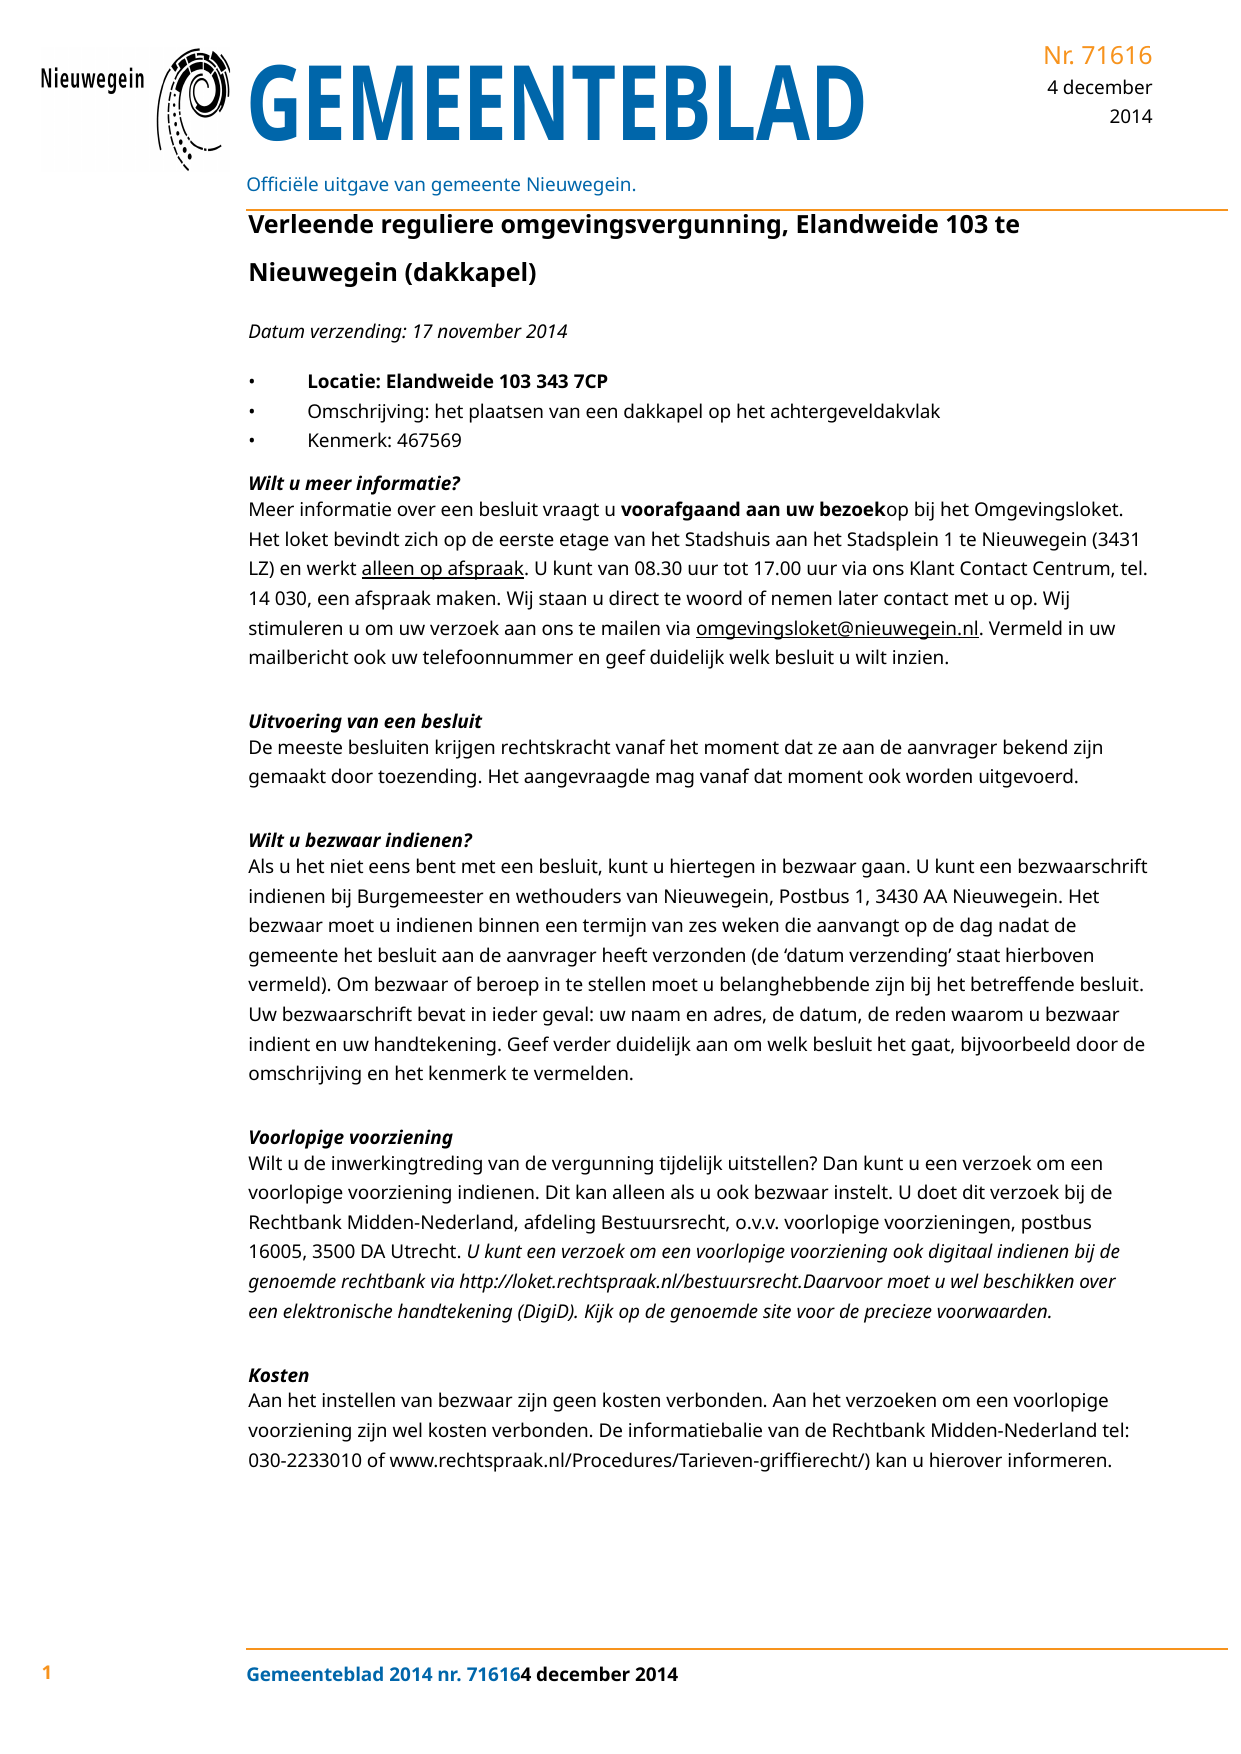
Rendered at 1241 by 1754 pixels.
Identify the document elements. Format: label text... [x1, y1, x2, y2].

text Aan het instellen van bezwaar zijn geen kosten verbonden. Aan het verzoeken om een voorlopige voorziening zijn wel kosten verbonden. De informatiebalie van de Rechtbank Midden-Nederland tel: 030-2233010 of www.rechtspraak.nl/Procedures/Tarieven-griffierecht/) kan u hierover informeren. [248, 1388, 1152, 1472]
text Wilt u bezwaar indienen? [248, 827, 1152, 853]
text Wilt u de inwerkingtreding van de vergunning tijdelijk uitstellen? Dan kunt u een verzoek om een voorlopige voorziening indienen. Dit kan alleen als u ook bezwaar instelt. U doet dit verzoek bij de Rechtbank Midden-Nederland, afdeling Bestuursrecht, o.v.v. voorlopige voorzieningen, postbus 16005, 3500 DA Utrecht. U kunt een verzoek om een voorlopige voorziening ook digitaal indienen bij de genoemde rechtbank via http://loket.rechtspraak.nl/bestuursrecht.Daarvoor moet u wel beschikken over een elektronische handtekening (DigiD). Kijk op de genoemde site voor de precieze voorwaarden. [248, 1150, 1152, 1324]
text De meeste besluiten krijgen rechtskracht vanaf het moment dat ze aan de aanvrager bekend zijn gemaakt door toezending. Het aangevraagde mag vanaf dat moment ook worden uitgevoerd. [248, 734, 1152, 789]
text Kosten [248, 1362, 1152, 1388]
text Meer informatie over een besluit vraagt u voorafgaand aan uw bezoekop bij het Omgevingsloket. Het loket bevindt zich op de eerste etage van het Stadshuis aan het Stadsplein 1 te Nieuwegein (3431 LZ) en werkt alleen op afspraak. U kunt van 08.30 uur tot 17.00 uur via ons Klant Contact Centrum, tel. 14 030, een afspraak maken. Wij staan u direct te woord of nemen later contact met u op. Wij stimuleren u om uw verzoek aan ons te mailen via omgevingsloket@nieuwegein.nl. Vermeld in uw mailbericht ook uw telefoonnummer en geef duidelijk welk besluit u wilt inzien. [248, 496, 1152, 670]
text Voorlopige voorziening [248, 1124, 1152, 1150]
list Locatie: Elandweide 103 343 7CP [248, 368, 1152, 394]
text Als u het niet eens bent met een besluit, kunt u hiertegen in bezwaar gaan. U kunt een bezwaarschrift indienen bij Burgemeester en wethouders van Nieuwegein, Postbus 1, 3430 AA Nieuwegein. Het bezwaar moet u indienen binnen een termijn van zes weken die aanvangt op de dag nadat de gemeente het besluit aan de aanvrager heeft verzonden (de ‘datum verzending’ staat hierboven vermeld). Om bezwaar of beroep in te stellen moet u belanghebbende zijn bij het betreffende besluit. Uw bezwaarschrift bevat in ieder geval: uw naam en adres, de datum, de reden waarom u bezwaar indient en uw handtekening. Geef verder duidelijk aan om welk besluit het gaat, bijvoorbeeld door de omschrijving en het kenmerk te vermelden. [248, 853, 1152, 1086]
text Datum verzending: 17 november 2014 [248, 318, 1152, 344]
picture [41, 47, 231, 172]
list Kenmerk: 467569 [248, 427, 1152, 453]
text Uitvoering van een besluit [248, 708, 1152, 734]
text Verleende reguliere omgevingsvergunning, Elandweide 103 te Nieuwegein (dakkapel) [248, 211, 1152, 288]
text Wilt u meer informatie? [248, 471, 1152, 496]
list Omschrijving: het plaatsen van een dakkapel op het achtergeveldakvlak [248, 398, 1152, 424]
